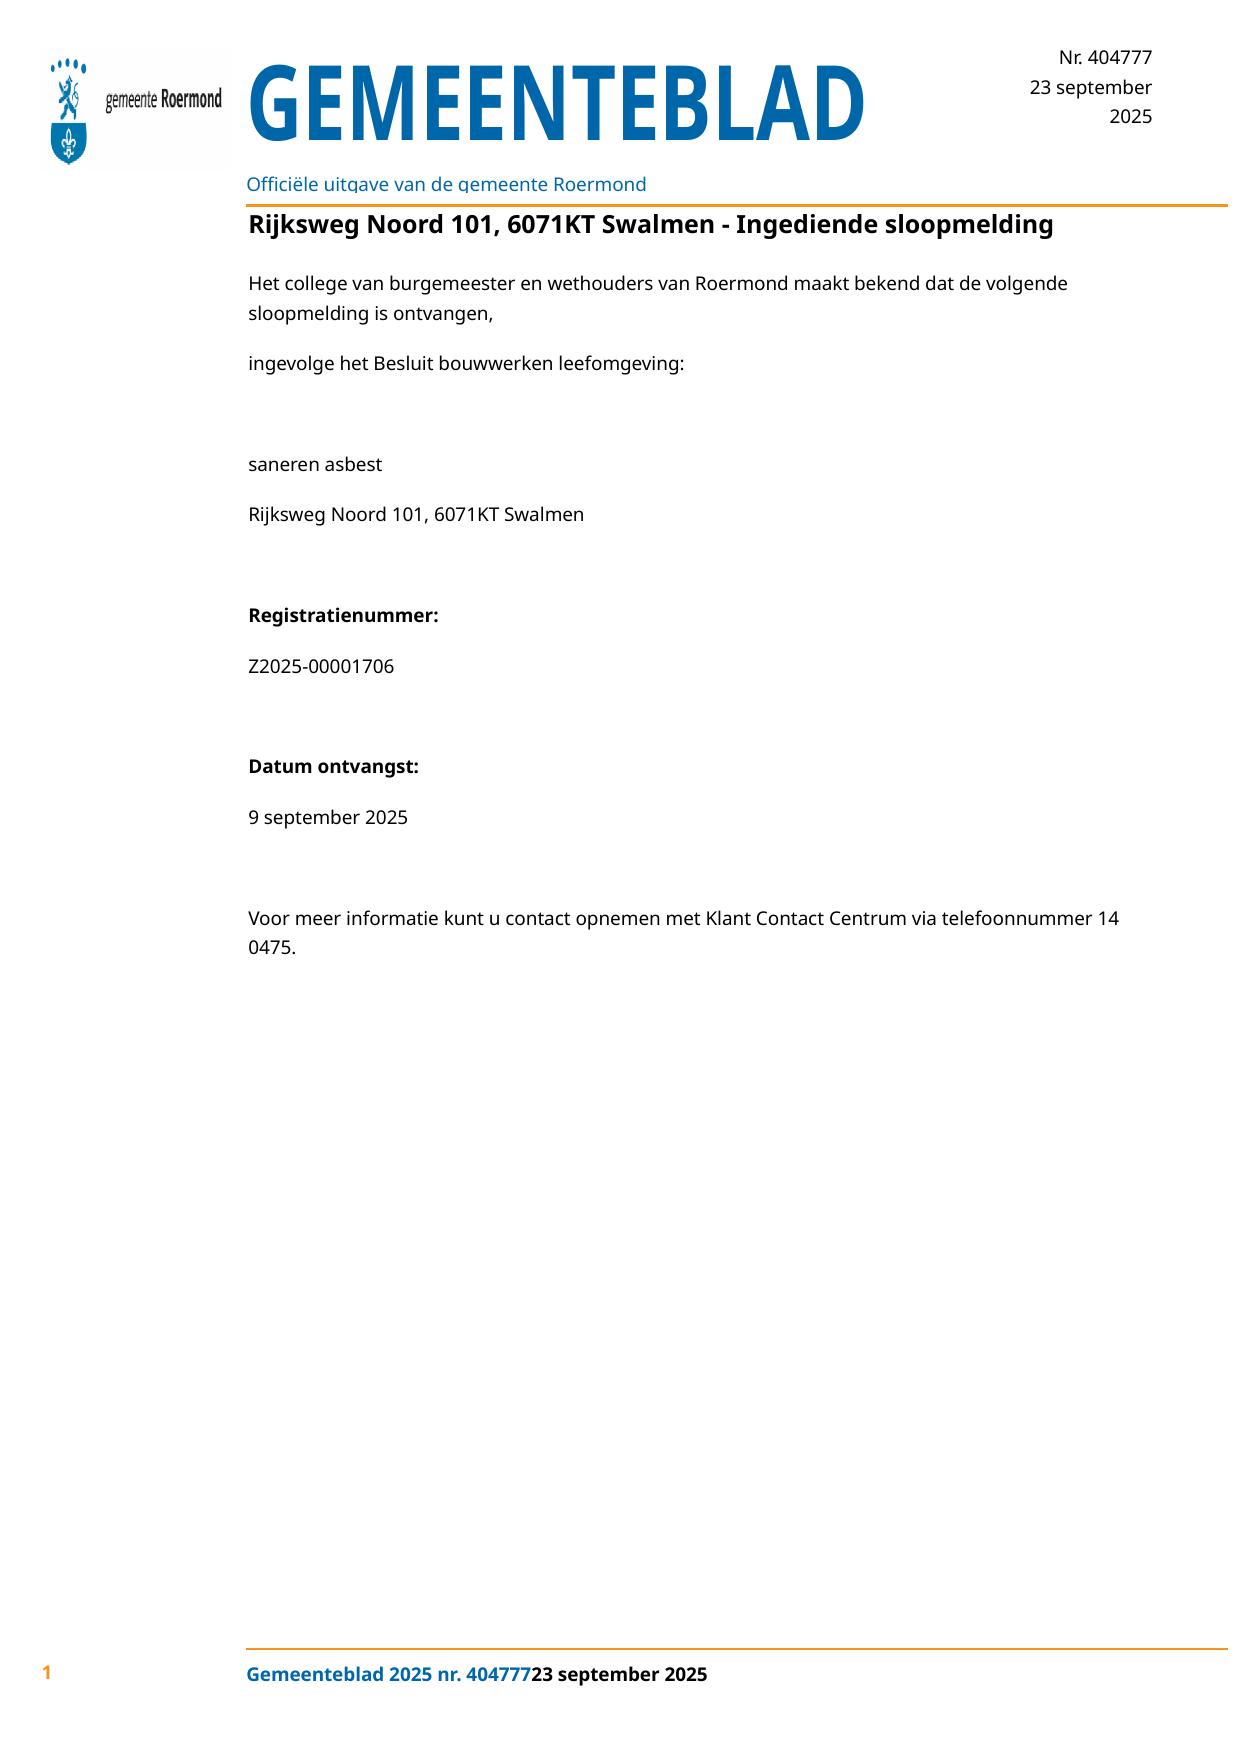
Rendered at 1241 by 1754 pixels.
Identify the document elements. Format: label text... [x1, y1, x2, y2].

text Registratienummer: [248, 602, 1152, 628]
text 9 september 2025 [248, 804, 1152, 830]
text Het college van burgemeester en wethouders van Roermond maakt bekend dat de volgende sloopmelding is ontvangen, [248, 270, 1152, 326]
text Datum ontvangst: [248, 754, 1152, 779]
text Voor meer informatie kunt u contact opnemen met Klant Contact Centrum via telefoonnummer 14 0475. [248, 905, 1152, 960]
text Rijksweg Noord 101, 6071KT Swalmen - Ingediende sloopmelding [248, 207, 1152, 241]
text Z2025-00001706 [248, 653, 1152, 678]
text ingevolge het Besluit bouwwerken leefomgeving: [248, 350, 1152, 376]
text Rijksweg Noord 101, 6071KT Swalmen [248, 502, 1152, 527]
picture [41, 47, 231, 172]
text saneren asbest [248, 451, 1152, 477]
